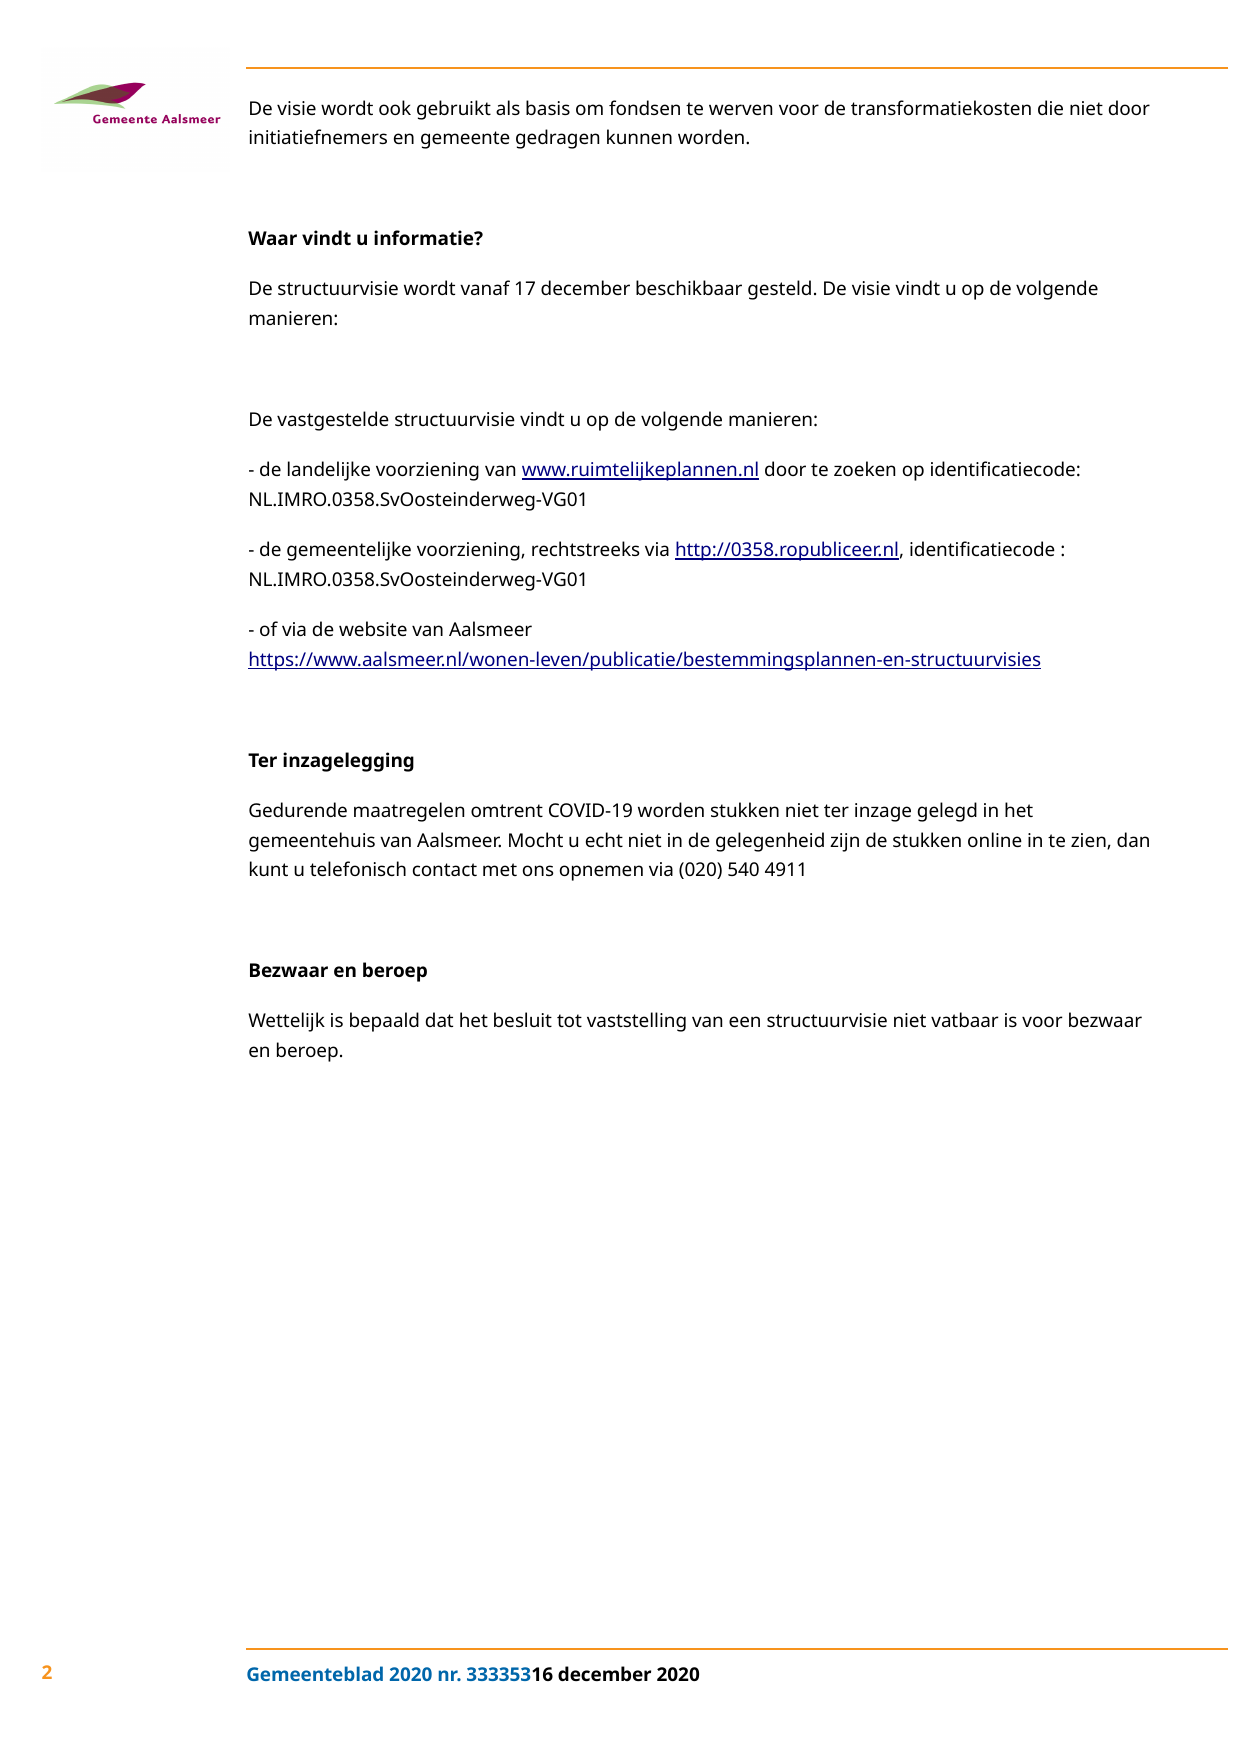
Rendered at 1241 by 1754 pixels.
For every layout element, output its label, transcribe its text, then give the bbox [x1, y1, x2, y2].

picture [41, 47, 231, 172]
text Waar vindt u informatie? [248, 225, 1152, 251]
text Ter inzagelegging [248, 747, 1152, 773]
text - of via de website van Aalsmeer https://www.aalsmeer.nl/wonen-leven/publicatie/bestemmingsplannen-en-structuurvisies [248, 616, 1152, 672]
text - de landelijke voorziening van www.ruimtelijkeplannen.nl door te zoeken op identificatiecode: NL.IMRO.0358.SvOosteinderweg-VG01 [248, 456, 1152, 512]
text De visie wordt ook gebruikt als basis om fondsen te werven voor de transformatiekosten die niet door initiatiefnemers en gemeente gedragen kunnen worden. [248, 95, 1152, 150]
text De vastgestelde structuurvisie vindt u op de volgende manieren: [248, 406, 1152, 432]
text Wettelijk is bepaald dat het besluit tot vaststelling van een structuurvisie niet vatbaar is voor bezwaar en beroep. [248, 1008, 1152, 1063]
text - de gemeentelijke voorziening, rechtstreeks via http://0358.ropubliceer.nl, identificatiecode : NL.IMRO.0358.SvOosteinderweg-VG01 [248, 536, 1152, 592]
text De structuurvisie wordt vanaf 17 december beschikbaar gesteld. De visie vindt u op de volgende manieren: [248, 276, 1152, 331]
text Bezwaar en beroep [248, 957, 1152, 983]
text Gedurende maatregelen omtrent COVID-19 worden stukken niet ter inzage gelegd in het gemeentehuis van Aalsmeer. Mocht u echt niet in de gelegenheid zijn de stukken online in te zien, dan kunt u telefonisch contact met ons opnemen via (020) 540 4911 [248, 797, 1152, 882]
